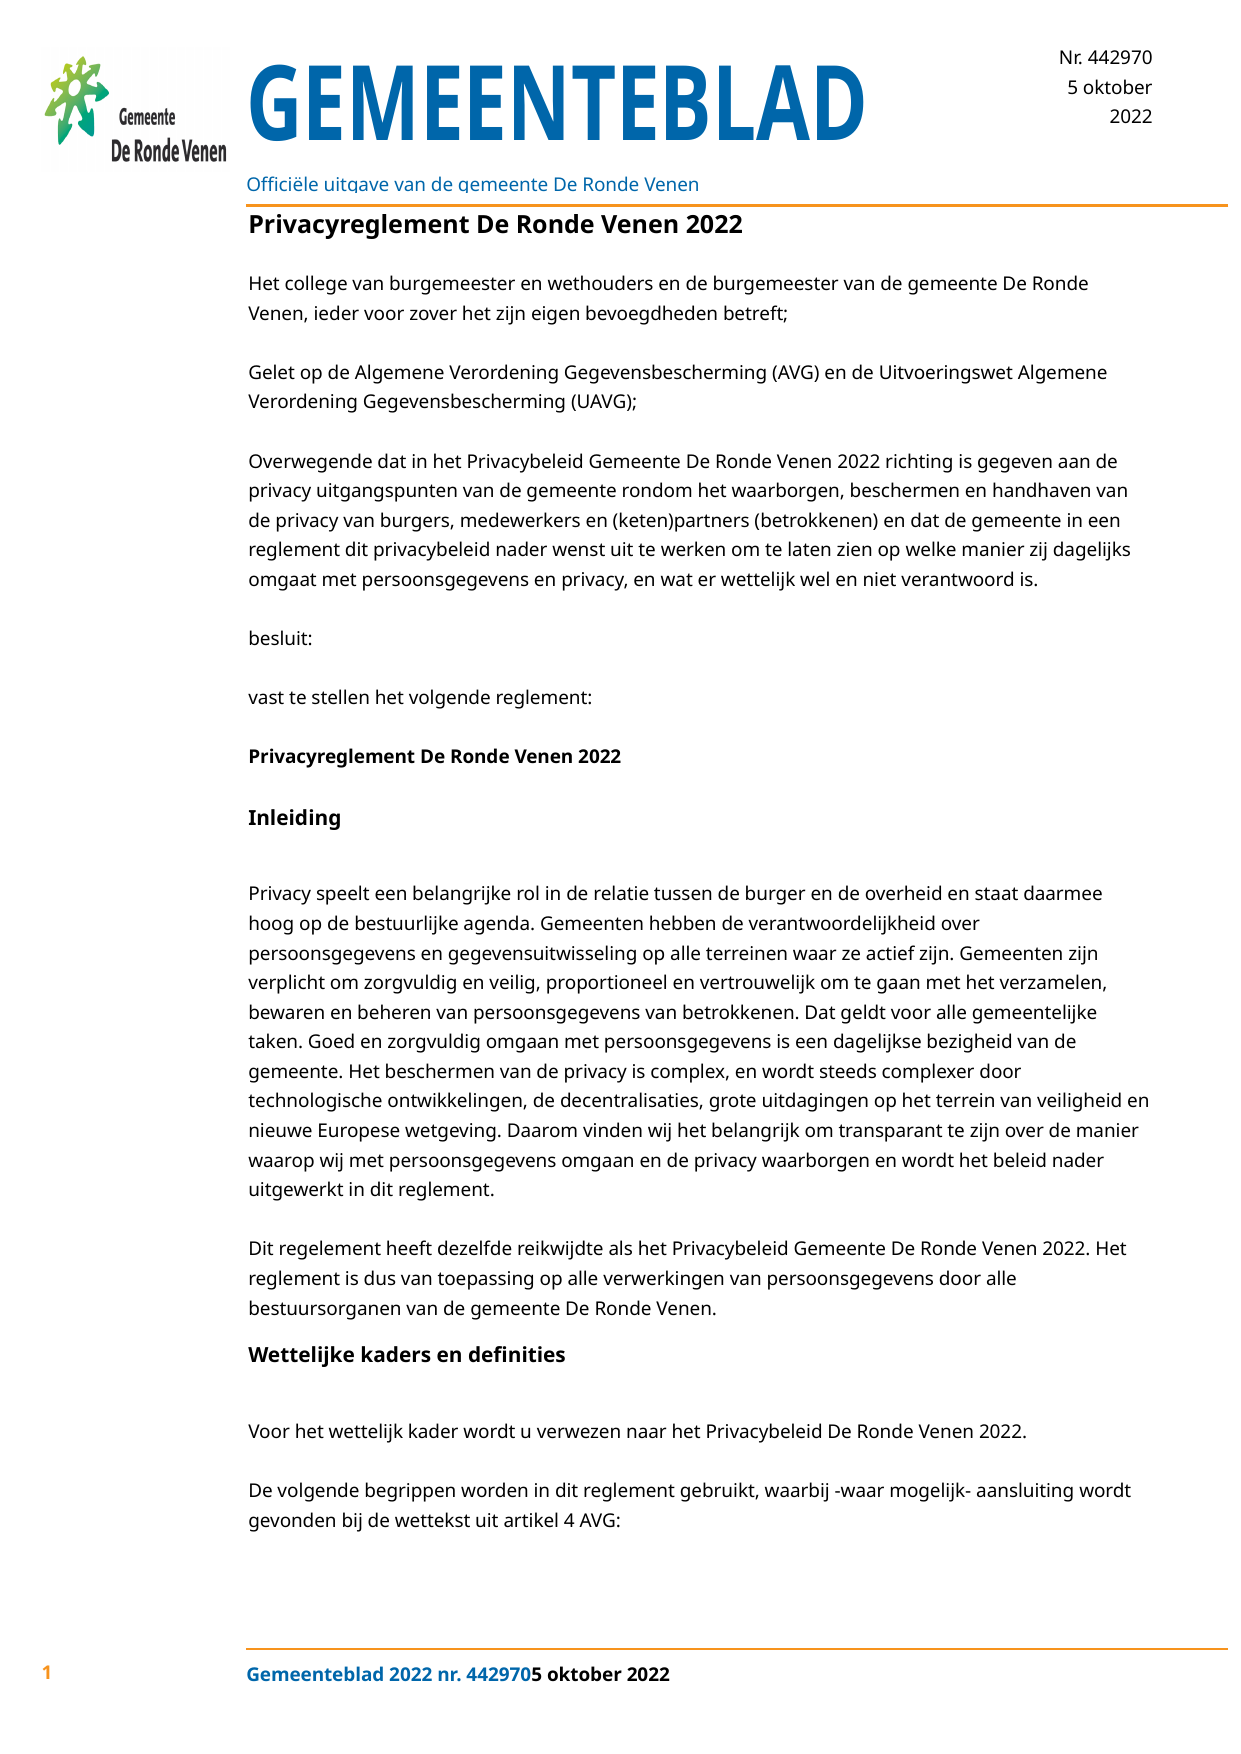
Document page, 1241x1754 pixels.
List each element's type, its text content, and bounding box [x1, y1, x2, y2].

text Inleiding [248, 803, 1152, 831]
text besluit: [248, 625, 1152, 651]
text Privacyreglement De Ronde Venen 2022 [248, 744, 1152, 769]
text Privacy speelt een belangrijke rol in de relatie tussen de burger en de overheid en staat daarmee hoog op de bestuurlijke agenda. Gemeenten hebben de verantwoordelijkheid over persoonsgegevens en gegevensuitwisseling op alle terreinen waar ze actief zijn. Gemeenten zijn verplicht om zorgvuldig en veilig, proportioneel en vertrouwelijk om te gaan met het verzamelen, bewaren en beheren van persoonsgegevens van betrokkenen. Dat geldt voor alle gemeentelijke taken. Goed en zorgvuldig omgaan met persoonsgegevens is een dagelijkse bezigheid van de gemeente. Het beschermen van de privacy is complex, en wordt steeds complexer door technologische ontwikkelingen, de decentralisaties, grote uitdagingen op het terrein van veiligheid en nieuwe Europese wetgeving. Daarom vinden wij het belangrijk om transparant te zijn over de manier waarop wij met persoonsgegevens omgaan en de privacy waarborgen en wordt het beleid nader uitgewerkt in dit reglement. [248, 881, 1152, 1202]
text Voor het wettelijk kader wordt u verwezen naar het Privacybeleid De Ronde Venen 2022. [248, 1418, 1152, 1444]
text Het college van burgemeester en wethouders en de burgemeester van de gemeente De Ronde Venen, ieder voor zover het zijn eigen bevoegdheden betreft; [248, 270, 1152, 326]
text Dit regelement heeft dezelfde reikwijdte als het Privacybeleid Gemeente De Ronde Venen 2022. Het reglement is dus van toepassing op alle verwerkingen van persoonsgegevens door alle bestuursorganen van de gemeente De Ronde Venen. [248, 1236, 1152, 1320]
text De volgende begrippen worden in dit reglement gebruikt, waarbij -waar mogelijk- aansluiting wordt gevonden bij de wettekst uit artikel 4 AVG: [248, 1477, 1152, 1532]
text Gelet op de Algemene Verordening Gegevensbescherming (AVG) en de Uitvoeringswet Algemene Verordening Gegevensbescherming (UAVG); [248, 359, 1152, 414]
picture [41, 47, 231, 172]
text Wettelijke kaders en definities [248, 1340, 1152, 1369]
text Privacyreglement De Ronde Venen 2022 [248, 207, 1152, 241]
text vast te stellen het volgende reglement: [248, 684, 1152, 710]
text Overwegende dat in het Privacybeleid Gemeente De Ronde Venen 2022 richting is gegeven aan de privacy uitgangspunten van de gemeente rondom het waarborgen, beschermen en handhaven van de privacy van burgers, medewerkers en (keten)partners (betrokkenen) en dat de gemeente in een reglement dit privacybeleid nader wenst uit te werken om te laten zien op welke manier zij dagelijks omgaat met persoonsgegevens en privacy, en wat er wettelijk wel en niet verantwoord is. [248, 448, 1152, 592]
